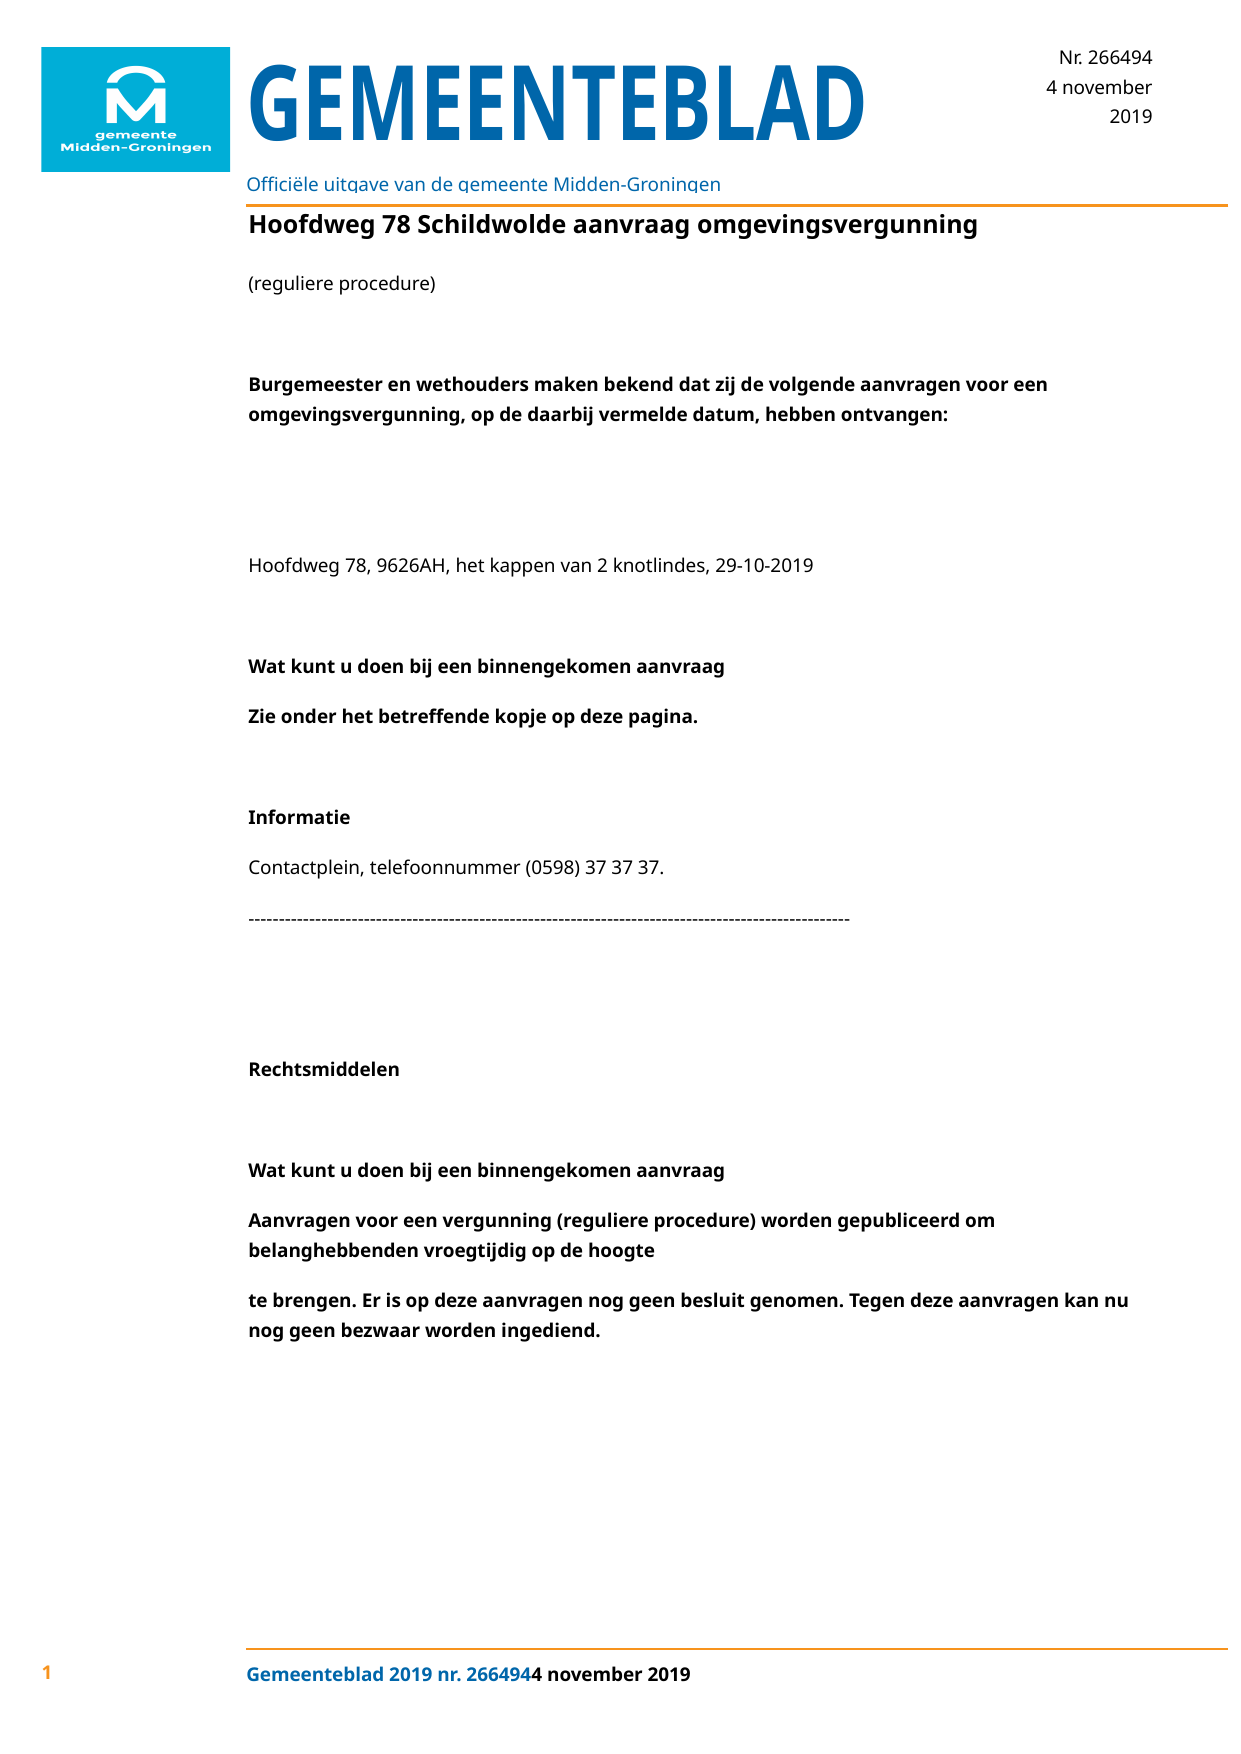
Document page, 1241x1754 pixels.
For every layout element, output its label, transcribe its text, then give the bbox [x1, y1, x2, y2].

picture [184, 146, 190, 153]
text Rechtsmiddelen [248, 1056, 1152, 1082]
picture [107, 89, 165, 122]
text Wat kunt u doen bij een binnengekomen aanvraag [248, 1157, 1152, 1183]
text (reguliere procedure) [248, 270, 1152, 296]
text te brengen. Er is op deze aanvragen nog geen besluit genomen. Tegen deze aanvragen kan nu nog geen bezwaar worden ingediend. [248, 1287, 1152, 1343]
text Contactplein, telefoonnummer (0598) 37 37 37. [248, 854, 1152, 880]
text --------------------------------------------------------------------------------------------------- [248, 905, 1152, 931]
text Hoofdweg 78, 9626AH, het kappen van 2 knotlindes, 29-10-2019 [248, 552, 1152, 578]
text Informatie [248, 804, 1152, 830]
text Zie onder het betreffende kopje op deze pagina. [248, 703, 1152, 729]
text Hoofdweg 78 Schildwolde aanvraag omgevingsvergunning [248, 207, 1152, 241]
text Aanvragen voor een vergunning (reguliere procedure) worden gepubliceerd om belanghebbenden vroegtijdig op de hoogte [248, 1207, 1152, 1263]
picture [108, 66, 164, 82]
text Wat kunt u doen bij een binnengekomen aanvraag [248, 653, 1152, 678]
text Burgemeester en wethouders maken bekend dat zij de volgende aanvragen voor een omgevingsvergunning, op de daarbij vermelde datum, hebben ontvangen: [248, 371, 1152, 426]
